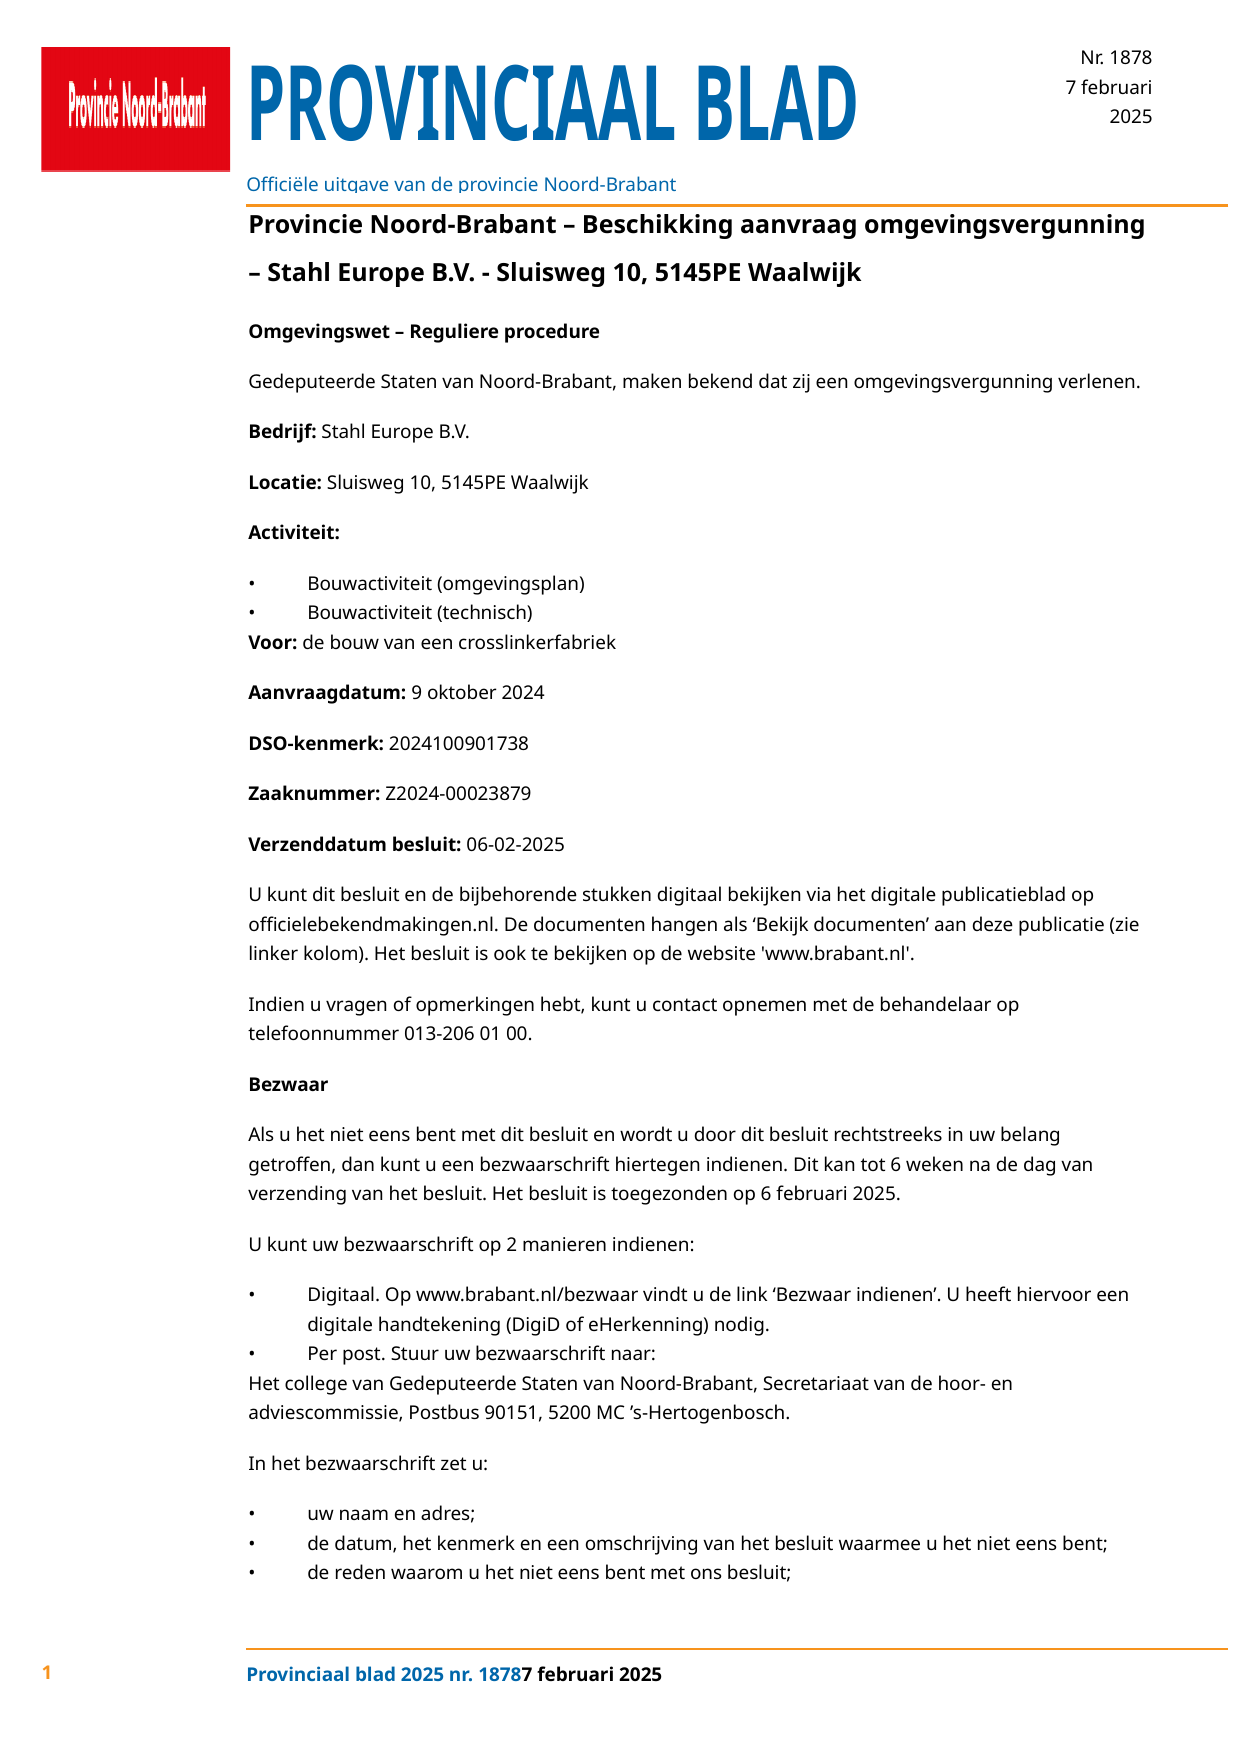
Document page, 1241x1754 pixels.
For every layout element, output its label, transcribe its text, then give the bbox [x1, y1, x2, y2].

text Indien u vragen of opmerkingen hebt, kunt u contact opnemen met de behandelaar op telefoonnummer 013-206 01 00. [248, 991, 1152, 1046]
text Als u het niet eens bent met dit besluit en wordt u door dit besluit rechtstreeks in uw belang getroffen, dan kunt u een bezwaarschrift hiertegen indienen. Dit kan tot 6 weken na de dag van verzending van het besluit. Het besluit is toegezonden op 6 februari 2025. [248, 1121, 1152, 1206]
text Zaaknummer: Z2024-00023879 [248, 780, 1152, 806]
text Bezwaar [248, 1071, 1152, 1097]
text U kunt dit besluit en de bijbehorende stukken digitaal bekijken via het digitale publicatieblad op officielebekendmakingen.nl. De documenten hangen als ‘Bekijk documenten’ aan deze publicatie (zie linker kolom). Het besluit is ook te bekijken op de website 'www.brabant.nl'. [248, 881, 1152, 966]
list de reden waarom u het niet eens bent met ons besluit; [248, 1559, 1152, 1585]
text Activiteit: [248, 519, 1152, 545]
text Het college van Gedeputeerde Staten van Noord-Brabant, Secretariaat van de hoor- en adviescommissie, Postbus 90151, 5200 MC ’s‑Hertogenbosch. [248, 1370, 1152, 1425]
text In het bezwaarschrift zet u: [248, 1450, 1152, 1476]
list Bouwactiviteit (technisch) [248, 599, 1152, 625]
list de datum, het kenmerk en een omschrijving van het besluit waarmee u het niet eens bent; [248, 1530, 1152, 1556]
text DSO-kenmerk: 2024100901738 [248, 730, 1152, 756]
text Provincie Noord-Brabant – Beschikking aanvraag omgevingsvergunning – Stahl Europe B.V. - Sluisweg 10, 5145PE Waalwijk [248, 207, 1152, 288]
list Bouwactiviteit (omgevingsplan) [248, 570, 1152, 596]
text Locatie: Sluisweg 10, 5145PE Waalwijk [248, 469, 1152, 495]
list Digitaal. Op www.brabant.nl/bezwaar vindt u de link ‘Bezwaar indienen’. U heeft hiervoor een digitale handtekening (DigiD of eHerkenning) nodig. [248, 1281, 1152, 1337]
picture [41, 47, 231, 172]
list Per post. Stuur uw bezwaarschrift naar: [248, 1340, 1152, 1366]
text Omgevingswet – Reguliere procedure [248, 318, 1152, 344]
text Gedeputeerde Staten van Noord-Brabant, maken bekend dat zij een omgevingsvergunning verlenen. [248, 368, 1152, 394]
text Voor: de bouw van een crosslinkerfabriek [248, 629, 1152, 655]
text U kunt uw bezwaarschrift op 2 manieren indienen: [248, 1231, 1152, 1257]
text Verzenddatum besluit: 06-02-2025 [248, 831, 1152, 857]
text Bedrijf: Stahl Europe B.V. [248, 419, 1152, 444]
text Aanvraagdatum: 9 oktober 2024 [248, 679, 1152, 705]
list uw naam en adres; [248, 1500, 1152, 1526]
